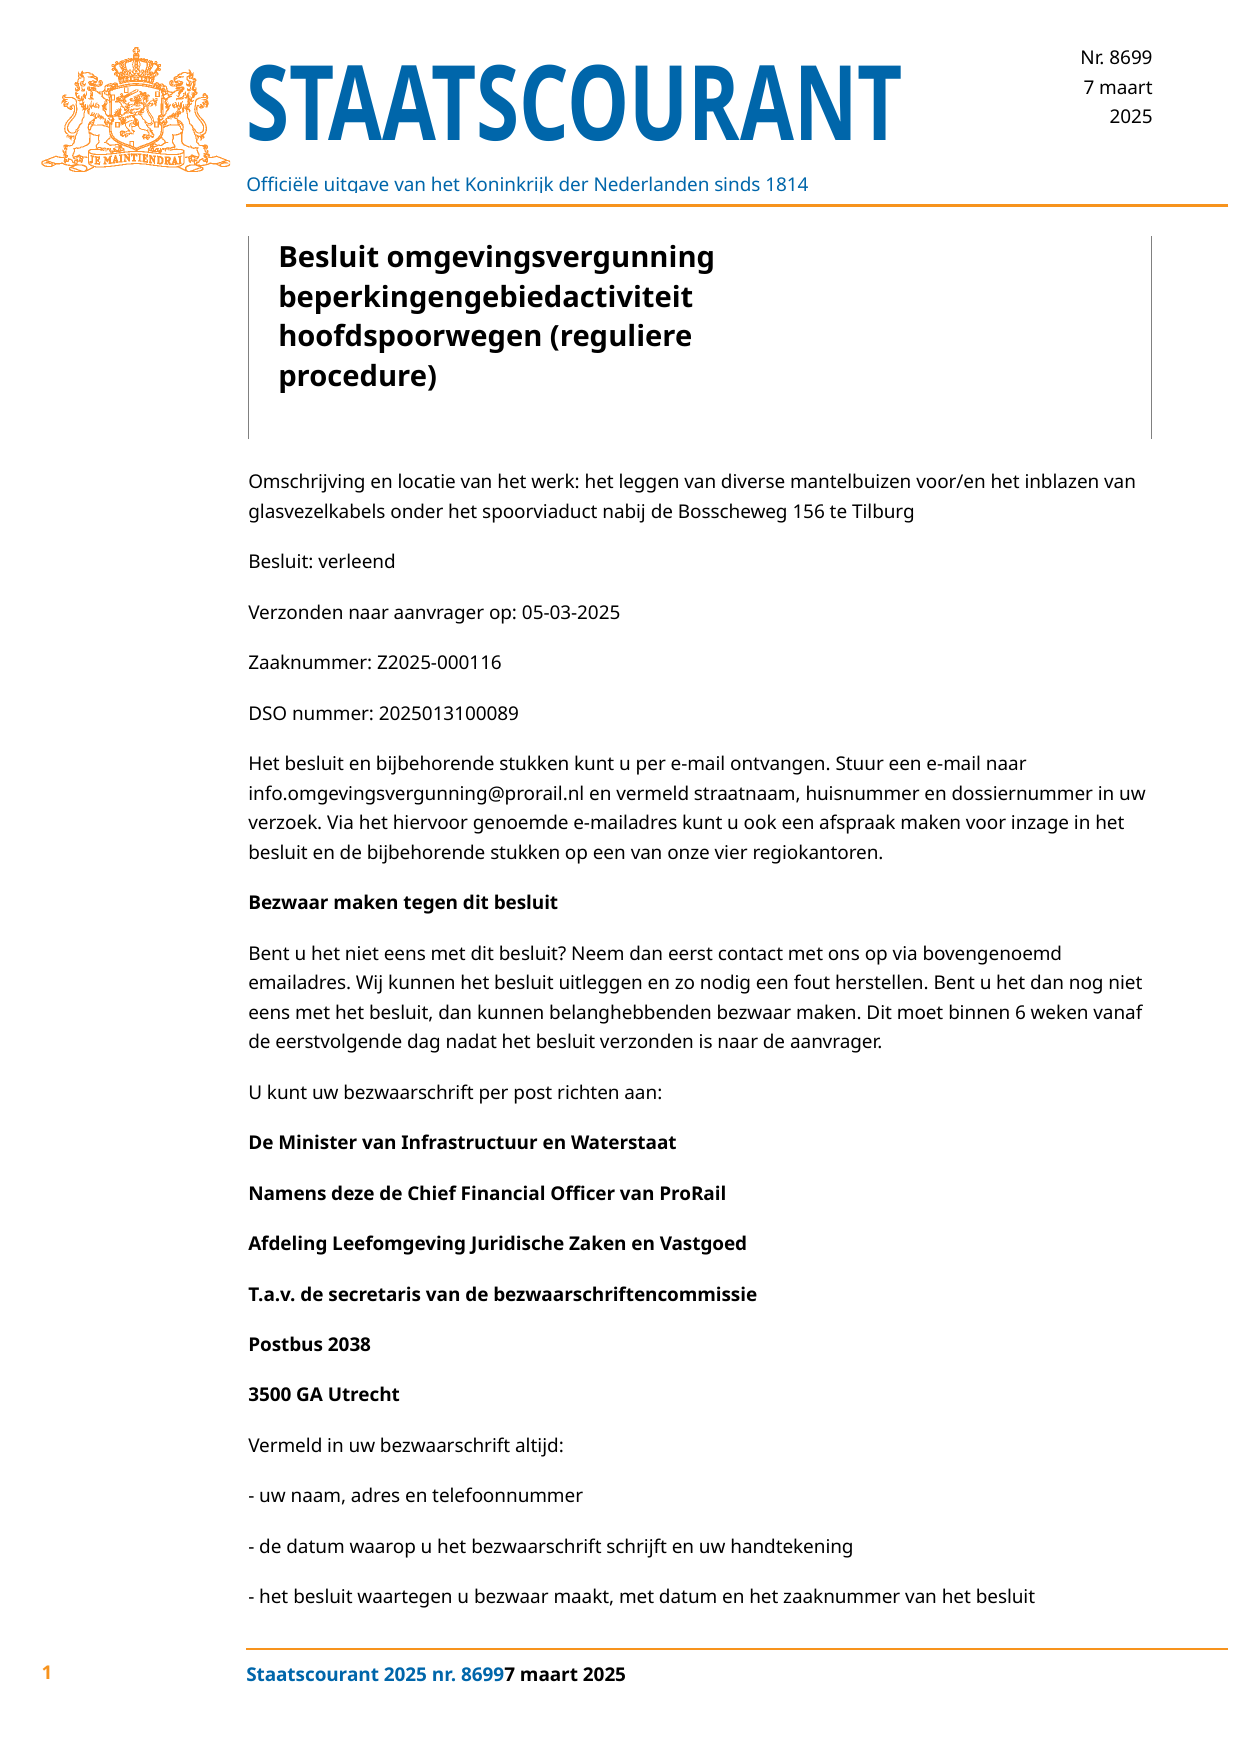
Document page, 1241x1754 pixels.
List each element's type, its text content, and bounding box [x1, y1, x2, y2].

text Afdeling Leefomgeving Juridische Zaken en Vastgoed [248, 1230, 1152, 1256]
table_header Besluit omgevingsvergunning beperkingengebiedactiviteit hoofdspoorwegen (reguliere procedure) [249, 236, 850, 439]
text Bezwaar maken tegen dit besluit [248, 889, 1152, 915]
text 3500 GA Utrecht [248, 1382, 1152, 1407]
picture [41, 47, 231, 172]
text Verzonden naar aanvrager op: 05-03-2025 [248, 599, 1152, 625]
text Besluit: verleend [248, 549, 1152, 574]
text Postbus 2038 [248, 1331, 1152, 1357]
table_header [850, 414, 1151, 439]
picture [912, 236, 1090, 414]
text Bent u het niet eens met dit besluit? Neem dan eerst contact met ons op via bovengenoemd emailadres. Wij kunnen het besluit uitleggen en zo nodig een fout herstellen. Bent u het dan nog niet eens met het besluit, dan kunnen belanghebbenden bezwaar maken. Dit moet binnen 6 weken vanaf de eerstvolgende dag nadat het besluit verzonden is naar de aanvrager. [248, 940, 1152, 1054]
text U kunt uw bezwaarschrift per post richten aan: [248, 1079, 1152, 1105]
text DSO nummer: 2025013100089 [248, 700, 1152, 726]
table_header [1090, 236, 1151, 413]
text De Minister van Infrastructuur en Waterstaat [248, 1129, 1152, 1155]
text - het besluit waartegen u bezwaar maakt, met datum en het zaaknummer van het besluit [248, 1583, 1152, 1609]
text Omschrijving en locatie van het werk: het leggen van diverse mantelbuizen voor/en het inblazen van glasvezelkabels onder het spoorviaduct nabij de Bosscheweg 156 te Tilburg [248, 469, 1152, 524]
text Zaaknummer: Z2025-000116 [248, 649, 1152, 675]
table_header [850, 236, 912, 413]
text - uw naam, adres en telefoonnummer [248, 1482, 1152, 1508]
text Namens deze de Chief Financial Officer van ProRail [248, 1180, 1152, 1206]
text - de datum waarop u het bezwaarschrift schrijft en uw handtekening [248, 1533, 1152, 1558]
text Het besluit en bijbehorende stukken kunt u per e-mail ontvangen. Stuur een e-mail naar info.omgevingsvergunning@prorail.nl en vermeld straatnaam, huisnummer en dossiernummer in uw verzoek. Via het hiervoor genoemde e-mailadres kunt u ook een afspraak maken voor inzage in het besluit en de bijbehorende stukken op een van onze vier regiokantoren. [248, 750, 1152, 865]
text T.a.v. de secretaris van de bezwaarschriftencommissie [248, 1281, 1152, 1306]
text Vermeld in uw bezwaarschrift altijd: [248, 1432, 1152, 1458]
